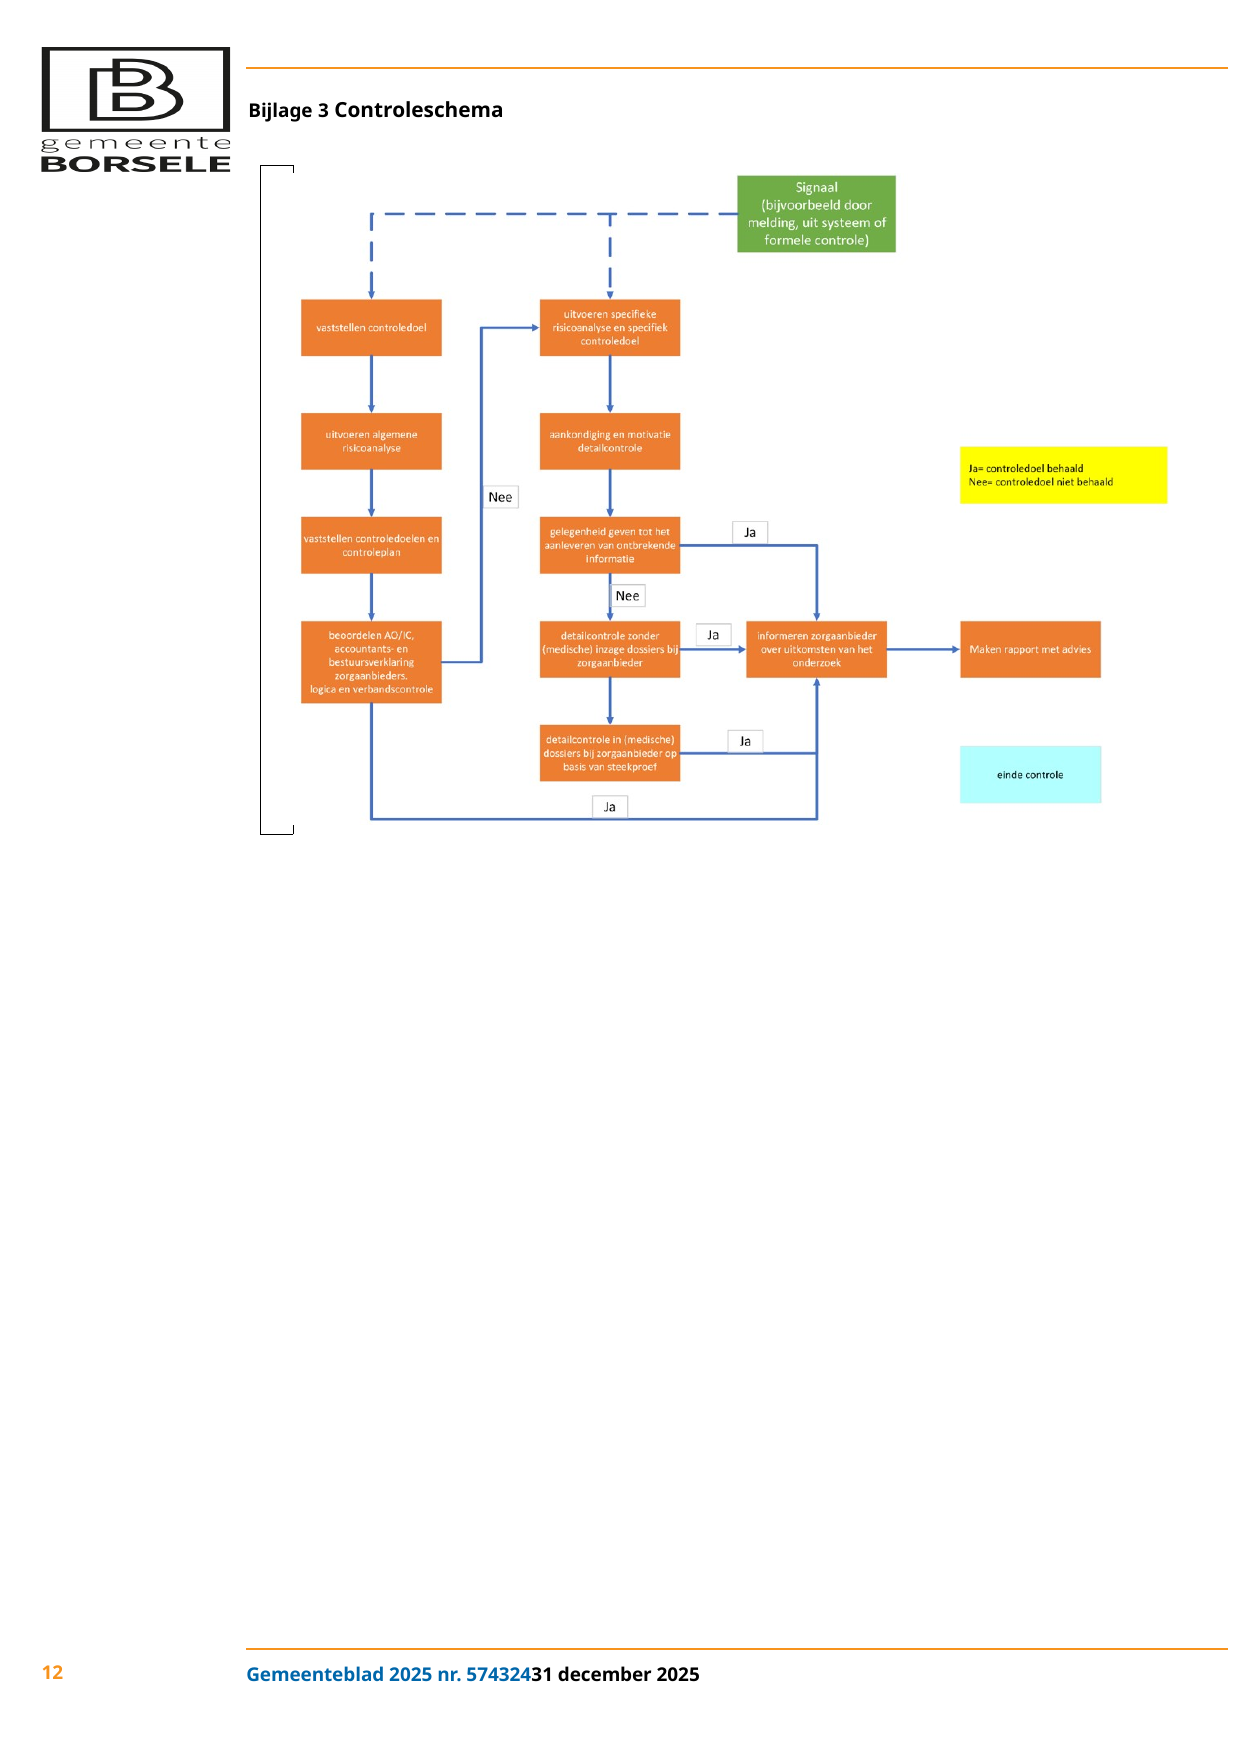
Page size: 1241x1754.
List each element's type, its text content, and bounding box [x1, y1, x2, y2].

text Bijlage 3 Controleschema [248, 95, 1152, 123]
picture [268, 173, 1173, 825]
picture [41, 47, 231, 172]
